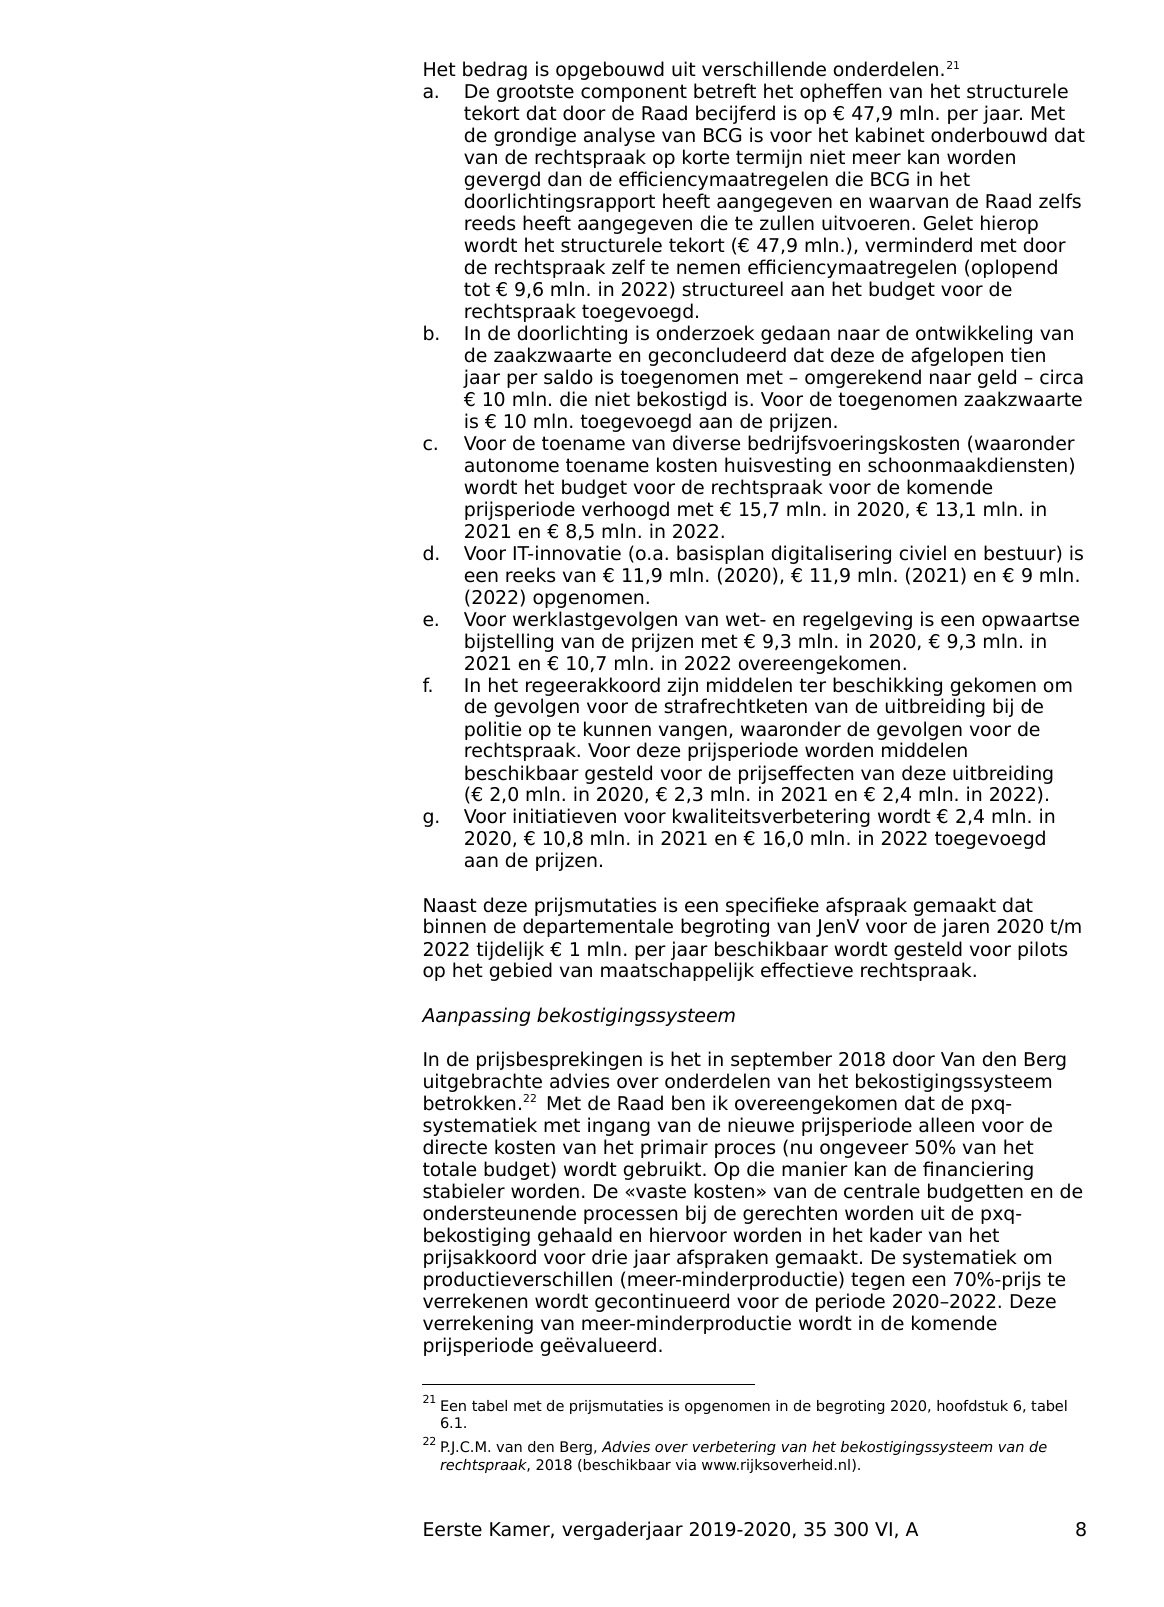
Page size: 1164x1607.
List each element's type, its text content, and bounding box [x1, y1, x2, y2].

subtitle Aanpassing bekostigingssysteem [422, 1004, 1087, 1027]
text g. Voor initiatieven voor kwaliteitsverbetering wordt € 2,4 mln. in 2020, € 10,8 mln. in 2021 en € 16,0 mln. in 2022 toegevoegd aan de prijzen. [422, 806, 1087, 872]
text Naast deze prijsmutaties is een specifieke afspraak gemaakt dat binnen de departementale begroting van JenV voor de jaren 2020 t/m 2022 tijdelijk € 1 mln. per jaar beschikbaar wordt gesteld voor pilots op het gebied van maatschappelijk effectieve rechtspraak. [422, 894, 1087, 982]
text d. Voor IT-innovatie (o.a. basisplan digitalisering civiel en bestuur) is een reeks van € 11,9 mln. (2020), € 11,9 mln. (2021) en € 9 mln. (2022) opgenomen. [422, 543, 1087, 608]
text b. In de doorlichting is onderzoek gedaan naar de ontwikkeling van de zaakzwaarte en geconcludeerd dat deze de afgelopen tien jaar per saldo is toegenomen met – omgerekend naar geld – circa € 10 mln. die niet bekostigd is. Voor de toegenomen zaakzwaarte is € 10 mln. toegevoegd aan de prijzen. [422, 323, 1087, 433]
text P.J.C.M. van den Berg, Advies over verbetering van het bekostigingssysteem van de rechtspraak, 2018 (beschikbaar via www.rijksoverheid.nl). [422, 1435, 1087, 1474]
text In de prijsbesprekingen is het in september 2018 door Van den Berg uitgebrachte advies over onderdelen van het bekostigingssysteem betrokken. Met de Raad ben ik overeengekomen dat de pxq-systematiek met ingang van de nieuwe prijsperiode alleen voor de directe kosten van het primair proces (nu ongeveer 50% van het totale budget) wordt gebruikt. Op die manier kan de financiering stabieler worden. De «vaste kosten» van de centrale budgetten en de ondersteunende processen bij de gerechten worden uit de pxq-bekostiging gehaald en hiervoor worden in het kader van het prijsakkoord voor drie jaar afspraken gemaakt. De systematiek om productieverschillen (meer-minderproductie) tegen een 70%-prijs te verrekenen wordt gecontinueerd voor de periode 2020–2022. Deze verrekening van meer-minderproductie wordt in de komende prijsperiode geëvalueerd. [422, 1049, 1087, 1356]
text f. In het regeerakkoord zijn middelen ter beschikking gekomen om de gevolgen voor de strafrechtketen van de uitbreiding bij de politie op te kunnen vangen, waaronder de gevolgen voor de rechtspraak. Voor deze prijsperiode worden middelen beschikbaar gesteld voor de prijseffecten van deze uitbreiding (€ 2,0 mln. in 2020, € 2,3 mln. in 2021 en € 2,4 mln. in 2022). [422, 674, 1087, 806]
text e. Voor werklastgevolgen van wet- en regelgeving is een opwaartse bijstelling van de prijzen met € 9,3 mln. in 2020, € 9,3 mln. in 2021 en € 10,7 mln. in 2022 overeengekomen. [422, 608, 1087, 674]
text Een tabel met de prijsmutaties is opgenomen in de begroting 2020, hoofdstuk 6, tabel 6.1. [422, 1393, 1087, 1432]
text a. De grootste component betreft het opheffen van het structurele tekort dat door de Raad becijferd is op € 47,9 mln. per jaar. Met de grondige analyse van BCG is voor het kabinet onderbouwd dat van de rechtspraak op korte termijn niet meer kan worden gevergd dan de efficiencymaatregelen die BCG in het doorlichtingsrapport heeft aangegeven en waarvan de Raad zelfs reeds heeft aangegeven die te zullen uitvoeren. Gelet hierop wordt het structurele tekort (€ 47,9 mln.), verminderd met door de rechtspraak zelf te nemen efficiencymaatregelen (oplopend tot € 9,6 mln. in 2022) structureel aan het budget voor de rechtspraak toegevoegd. [422, 81, 1087, 323]
text c. Voor de toename van diverse bedrijfsvoeringskosten (waaronder autonome toename kosten huisvesting en schoonmaakdiensten) wordt het budget voor de rechtspraak voor de komende prijsperiode verhoogd met € 15,7 mln. in 2020, € 13,1 mln. in 2021 en € 8,5 mln. in 2022. [422, 433, 1087, 543]
text Het bedrag is opgebouwd uit verschillende onderdelen. [422, 59, 1087, 81]
